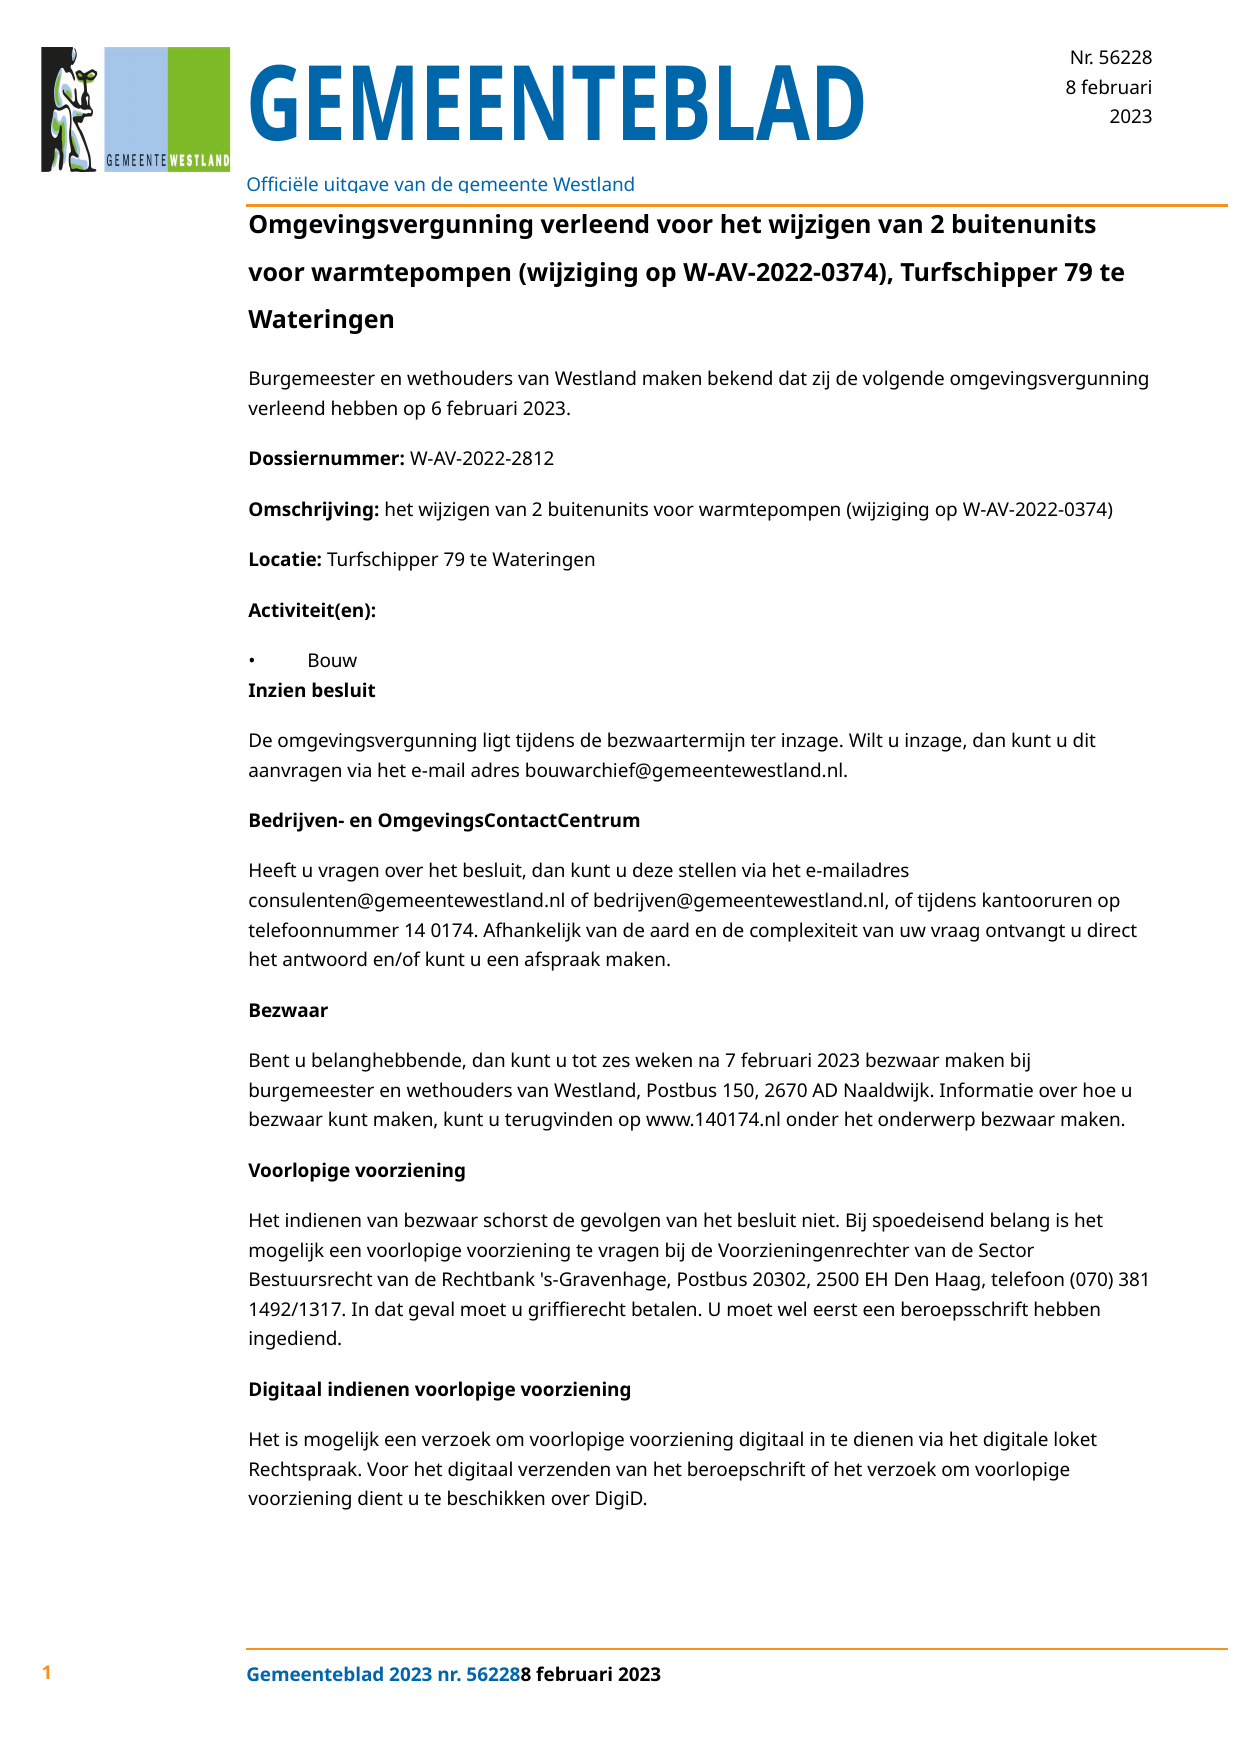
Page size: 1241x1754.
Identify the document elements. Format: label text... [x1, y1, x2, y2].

text Locatie: Turfschipper 79 te Wateringen [248, 546, 1152, 572]
text Voorlopige voorziening [248, 1157, 1152, 1182]
text Het is mogelijk een verzoek om voorlopige voorziening digitaal in te dienen via het digitale loket Rechtspraak. Voor het digitaal verzenden van het beroepschrift of het verzoek om voorlopige voorziening dient u te beschikken over DigiD. [248, 1426, 1152, 1511]
text Omschrijving: het wijzigen van 2 buitenunits voor warmtepompen (wijziging op W-AV-2022-0374) [248, 496, 1152, 522]
text De omgevingsvergunning ligt tijdens de bezwaartermijn ter inzage. Wilt u inzage, dan kunt u dit aanvragen via het e-mail adres bouwarchief@gemeentewestland.nl. [248, 727, 1152, 782]
text Bedrijven- en OmgevingsContactCentrum [248, 807, 1152, 833]
text Dossiernummer: W-AV-2022-2812 [248, 446, 1152, 471]
text Activiteit(en): [248, 597, 1152, 622]
text Bezwaar [248, 997, 1152, 1022]
list Bouw [248, 647, 1152, 673]
text Omgevingsvergunning verleend voor het wijzigen van 2 buitenunits voor warmtepompen (wijziging op W-AV-2022-0374), Turfschipper 79 te Wateringen [248, 207, 1152, 336]
text Bent u belanghebbende, dan kunt u tot zes weken na 7 februari 2023 bezwaar maken bij burgemeester en wethouders van Westland, Postbus 150, 2670 AD Naaldwijk. Informatie over hoe u bezwaar kunt maken, kunt u terugvinden op www.140174.nl onder het onderwerp bezwaar maken. [248, 1047, 1152, 1132]
text Inzien besluit [248, 677, 1152, 702]
text Het indienen van bezwaar schorst de gevolgen van het besluit niet. Bij spoedeisend belang is het mogelijk een voorlopige voorziening te vragen bij de Voorzieningenrechter van de Sector Bestuursrecht van de Rechtbank 's-Gravenhage, Postbus 20302, 2500 EH Den Haag, telefoon (070) 381 1492/1317. In dat geval moet u griffierecht betalen. U moet wel eerst een beroepsschrift hebben ingediend. [248, 1207, 1152, 1351]
text Heeft u vragen over het besluit, dan kunt u deze stellen via het e-mailadres consulenten@gemeentewestland.nl of bedrijven@gemeentewestland.nl, of tijdens kantooruren op telefoonnummer 14 0174. Afhankelijk van de aard en de complexiteit van uw vraag ontvangt u direct het antwoord en/of kunt u een afspraak maken. [248, 858, 1152, 972]
picture [41, 47, 231, 172]
text Burgemeester en wethouders van Westland maken bekend dat zij de volgende omgevingsvergunning verleend hebben op 6 februari 2023. [248, 366, 1152, 421]
text Digitaal indienen voorlopige voorziening [248, 1376, 1152, 1402]
